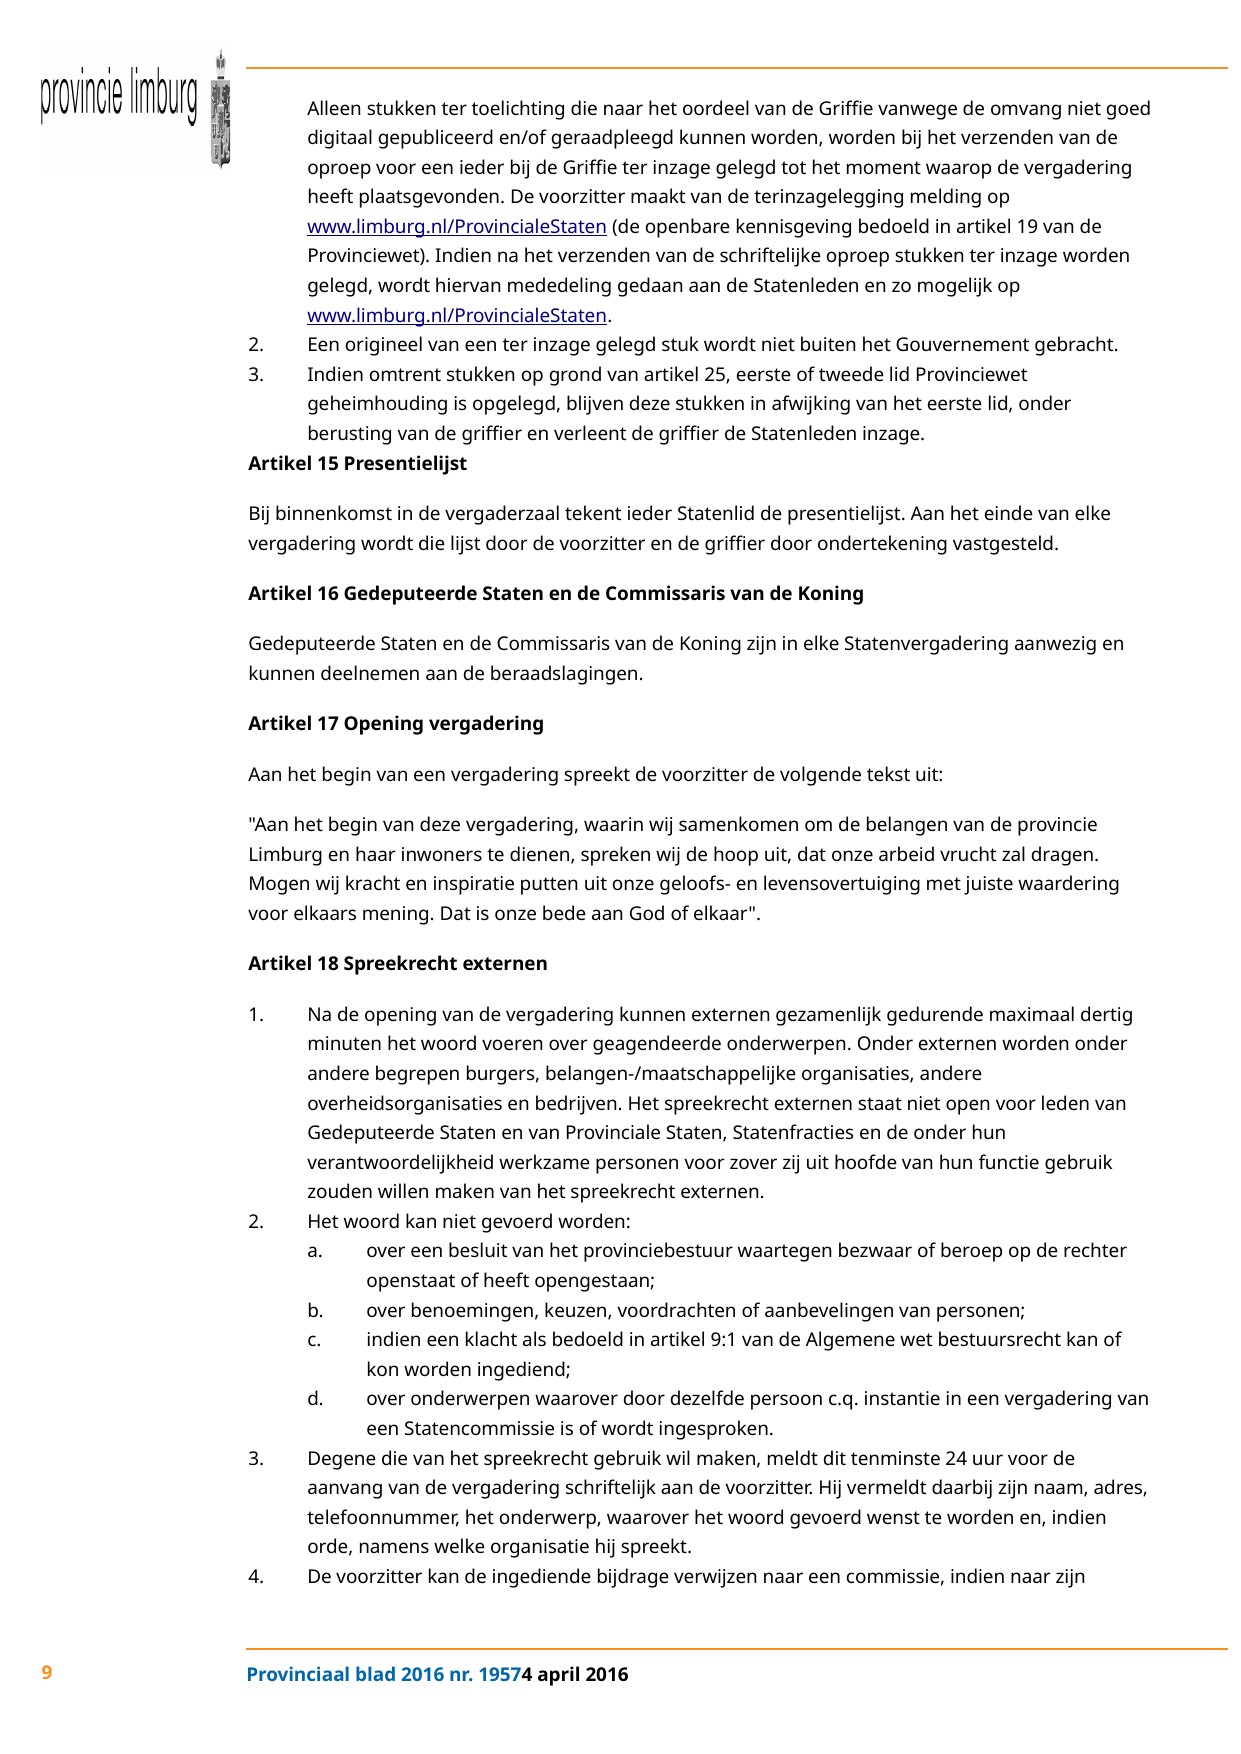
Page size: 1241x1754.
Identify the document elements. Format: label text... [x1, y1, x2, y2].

text Artikel 17 Opening vergadering [248, 711, 1152, 736]
text Gedeputeerde Staten en de Commissaris van de Koning zijn in elke Statenvergadering aanwezig en kunnen deelnemen aan de beraadslagingen. [248, 631, 1152, 686]
text Artikel 16 Gedeputeerde Staten en de Commissaris van de Koning [248, 580, 1152, 606]
list Na de opening van de vergadering kunnen externen gezamenlijk gedurende maximaal dertig minuten het woord voeren over geagendeerde onderwerpen. Onder externen worden onder andere begrepen burgers, belangen-/maatschappelijke organisaties, andere overheidsorganisaties en bedrijven. Het spreekrecht externen staat niet open voor leden van Gedeputeerde Staten en van Provinciale Staten, Statenfracties en de onder hun verantwoordelijkheid werkzame personen voor zover zij uit hoofde van hun functie gebruik zouden willen maken van het spreekrecht externen. [248, 1001, 1152, 1204]
text Aan het begin van een vergadering spreekt de voorzitter de volgende tekst uit: [248, 761, 1152, 787]
list indien een klacht als bedoeld in artikel 9:1 van de Algemene wet bestuursrecht kan of kon worden ingediend; [307, 1326, 1152, 1382]
list De voorzitter kan de ingediende bijdrage verwijzen naar een commissie, indien naar zijn [248, 1563, 1152, 1589]
list over benoemingen, keuzen, voordrachten of aanbevelingen van personen; [307, 1297, 1152, 1323]
list Degene die van het spreekrecht gebruik wil maken, meldt dit tenminste 24 uur voor de aanvang van de vergadering schriftelijk aan de voorzitter. Hij vermeldt daarbij zijn naam, adres, telefoonnummer, het onderwerp, waarover het woord gevoerd wenst te worden en, indien orde, namens welke organisatie hij spreekt. [248, 1445, 1152, 1559]
text Bij binnenkomst in de vergaderzaal tekent ieder Statenlid de presentielijst. Aan het einde van elke vergadering wordt die lijst door de voorzitter en de griffier door ondertekening vastgesteld. [248, 500, 1152, 556]
text Artikel 15 Presentielijst [248, 450, 1152, 476]
list Een origineel van een ter inzage gelegd stuk wordt niet buiten het Gouvernement gebracht. [248, 331, 1152, 357]
list over onderwerpen waarover door dezelfde persoon c.q. instantie in een vergadering van een Statencommissie is of wordt ingesproken. [307, 1386, 1152, 1441]
list Het woord kan niet gevoerd worden: [248, 1208, 1152, 1234]
list Alleen stukken ter toelichting die naar het oordeel van de Griffie vanwege de omvang niet goed digitaal gepubliceerd en/of geraadpleegd kunnen worden, worden bij het verzenden van de oproep voor een ieder bij de Griffie ter inzage gelegd tot het moment waarop de vergadering heeft plaatsgevonden. De voorzitter maakt van de terinzagelegging melding op www.limburg.nl/ProvincialeStaten (de openbare kennisgeving bedoeld in artikel 19 van de Provinciewet). Indien na het verzenden van de schriftelijke oproep stukken ter inzage worden gelegd, wordt hiervan mededeling gedaan aan de Statenleden en zo mogelijk op www.limburg.nl/ProvincialeStaten. [248, 95, 1152, 328]
text "Aan het begin van deze vergadering, waarin wij samenkomen om de belangen van de provincie Limburg en haar inwoners te dienen, spreken wij de hoop uit, dat onze arbeid vrucht zal dragen. Mogen wij kracht en inspiratie putten uit onze geloofs- en levensovertuiging met juiste waardering voor elkaars mening. Dat is onze bede aan God of elkaar". [248, 811, 1152, 926]
picture [41, 47, 231, 172]
list Indien omtrent stukken op grond van artikel 25, eerste of tweede lid Provinciewet geheimhouding is opgelegd, blijven deze stukken in afwijking van het eerste lid, onder berusting van de griffier en verleent de griffier de Statenleden inzage. [248, 361, 1152, 446]
text Artikel 18 Spreekrecht externen [248, 951, 1152, 976]
list over een besluit van het provinciebestuur waartegen bezwaar of beroep op de rechter openstaat of heeft opengestaan; [307, 1238, 1152, 1293]
